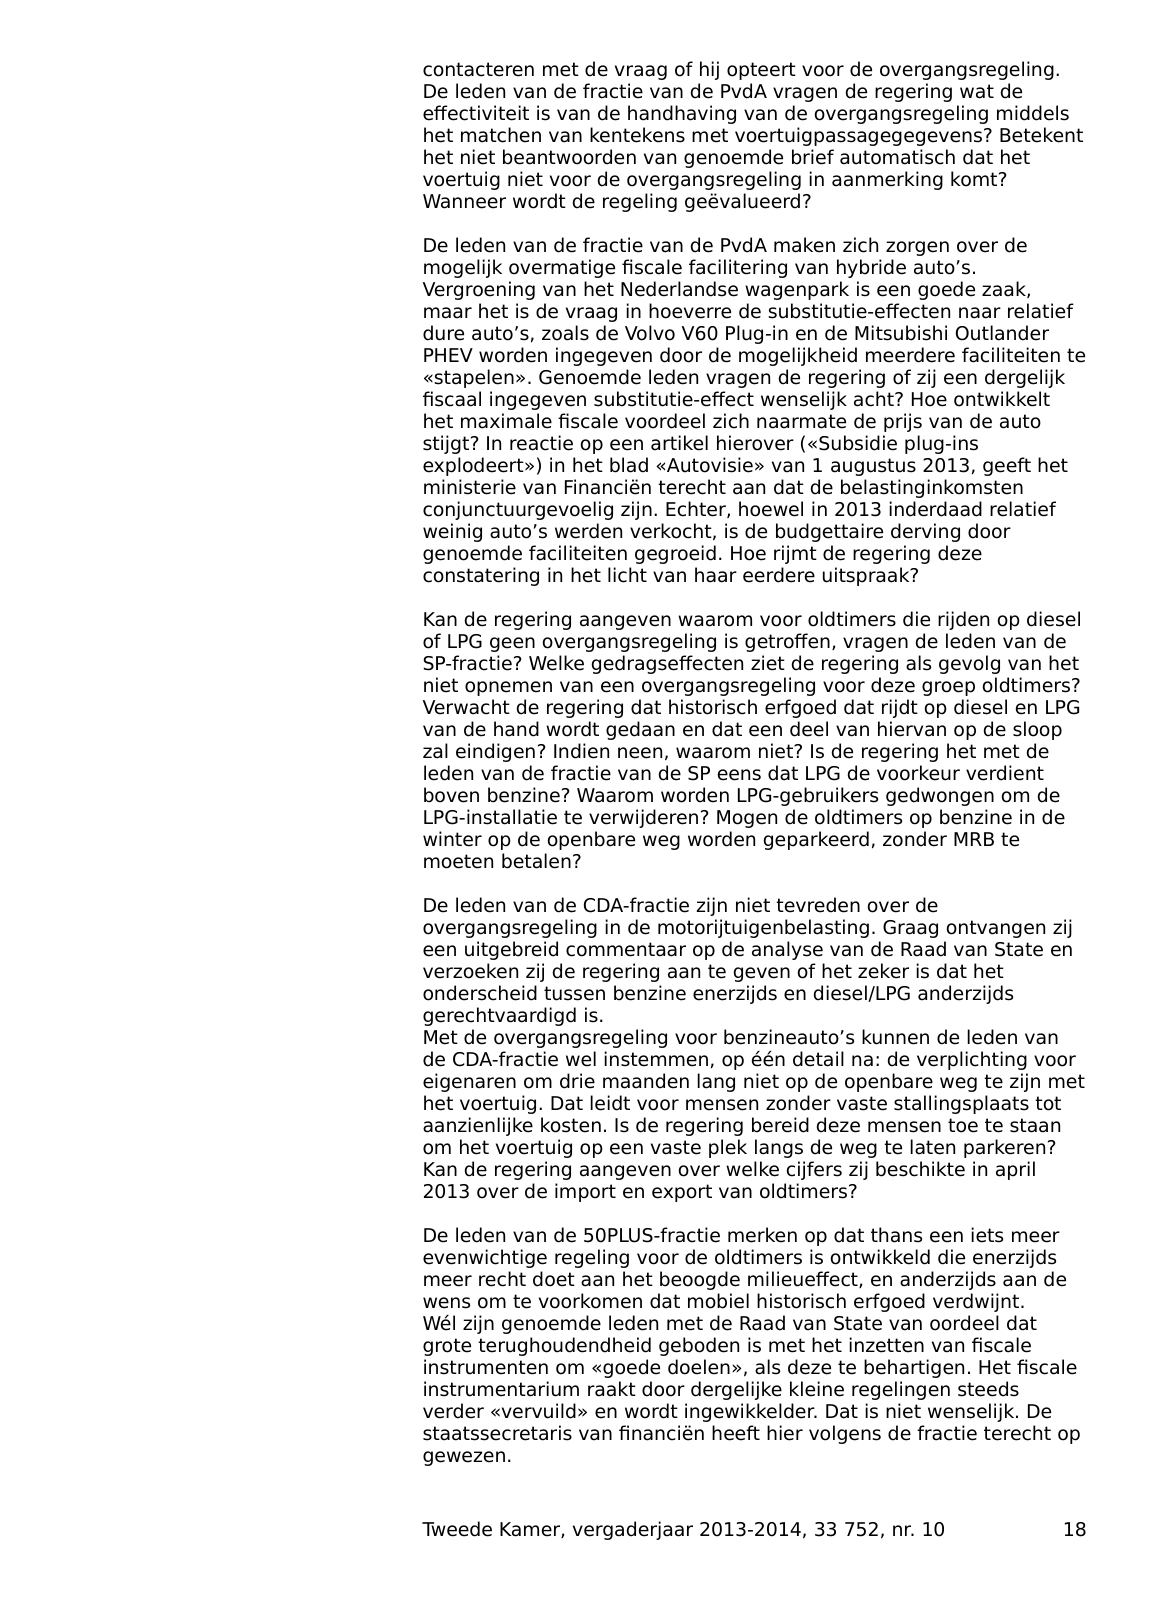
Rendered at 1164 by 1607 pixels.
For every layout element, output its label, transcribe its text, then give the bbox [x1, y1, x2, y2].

text De leden van de CDA-fractie zijn niet tevreden over de overgangsregeling in de motorijtuigenbelasting. Graag ontvangen zij een uitgebreid commentaar op de analyse van de Raad van State en verzoeken zij de regering aan te geven of het zeker is dat het onderscheid tussen benzine enerzijds en diesel/LPG anderzijds gerechtvaardigd is. [422, 895, 1087, 1027]
text Kan de regering aangeven over welke cijfers zij beschikte in april 2013 over de import en export van oldtimers? [422, 1159, 1087, 1203]
text contacteren met de vraag of hij opteert voor de overgangsregeling. De leden van de fractie van de PvdA vragen de regering wat de effectiviteit is van de handhaving van de overgangsregeling middels het matchen van kentekens met voertuigpassagegegevens? Betekent het niet beantwoorden van genoemde brief automatisch dat het voertuig niet voor de overgangsregeling in aanmerking komt? Wanneer wordt de regeling geëvalueerd? [422, 59, 1087, 213]
text Kan de regering aangeven waarom voor oldtimers die rijden op diesel of LPG geen overgangsregeling is getroffen, vragen de leden van de SP-fractie? Welke gedragseffecten ziet de regering als gevolg van het niet opnemen van een overgangsregeling voor deze groep oldtimers? Verwacht de regering dat historisch erfgoed dat rijdt op diesel en LPG van de hand wordt gedaan en dat een deel van hiervan op de sloop zal eindigen? Indien neen, waarom niet? Is de regering het met de leden van de fractie van de SP eens dat LPG de voorkeur verdient boven benzine? Waarom worden LPG-gebruikers gedwongen om de LPG-installatie te verwijderen? Mogen de oldtimers op benzine in de winter op de openbare weg worden geparkeerd, zonder MRB te moeten betalen? [422, 609, 1087, 873]
text Wél zijn genoemde leden met de Raad van State van oordeel dat grote terughoudendheid geboden is met het inzetten van fiscale instrumenten om «goede doelen», als deze te behartigen. Het fiscale instrumentarium raakt door dergelijke kleine regelingen steeds verder «vervuild» en wordt ingewikkelder. Dat is niet wenselijk. De staatssecretaris van financiën heeft hier volgens de fractie terecht op gewezen. [422, 1313, 1087, 1467]
text De leden van de 50PLUS-fractie merken op dat thans een iets meer evenwichtige regeling voor de oldtimers is ontwikkeld die enerzijds meer recht doet aan het beoogde milieueffect, en anderzijds aan de wens om te voorkomen dat mobiel historisch erfgoed verdwijnt. [422, 1225, 1087, 1313]
text Met de overgangsregeling voor benzineauto’s kunnen de leden van de CDA-fractie wel instemmen, op één detail na: de verplichting voor eigenaren om drie maanden lang niet op de openbare weg te zijn met het voertuig. Dat leidt voor mensen zonder vaste stallingsplaats tot aanzienlijke kosten. Is de regering bereid deze mensen toe te staan om het voertuig op een vaste plek langs de weg te laten parkeren? [422, 1027, 1087, 1159]
text De leden van de fractie van de PvdA maken zich zorgen over de mogelijk overmatige fiscale facilitering van hybride auto’s. Vergroening van het Nederlandse wagenpark is een goede zaak, maar het is de vraag in hoeverre de substitutie-effecten naar relatief dure auto’s, zoals de Volvo V60 Plug-in en de Mitsubishi Outlander PHEV worden ingegeven door de mogelijkheid meerdere faciliteiten te «stapelen». Genoemde leden vragen de regering of zij een dergelijk fiscaal ingegeven substitutie-effect wenselijk acht? Hoe ontwikkelt het maximale fiscale voordeel zich naarmate de prijs van de auto stijgt? In reactie op een artikel hierover («Subsidie plug-ins explodeert») in het blad «Autovisie» van 1 augustus 2013, geeft het ministerie van Financiën terecht aan dat de belastinginkomsten conjunctuurgevoelig zijn. Echter, hoewel in 2013 inderdaad relatief weinig auto’s werden verkocht, is de budgettaire derving door genoemde faciliteiten gegroeid. Hoe rijmt de regering deze constatering in het licht van haar eerdere uitspraak? [422, 235, 1087, 587]
